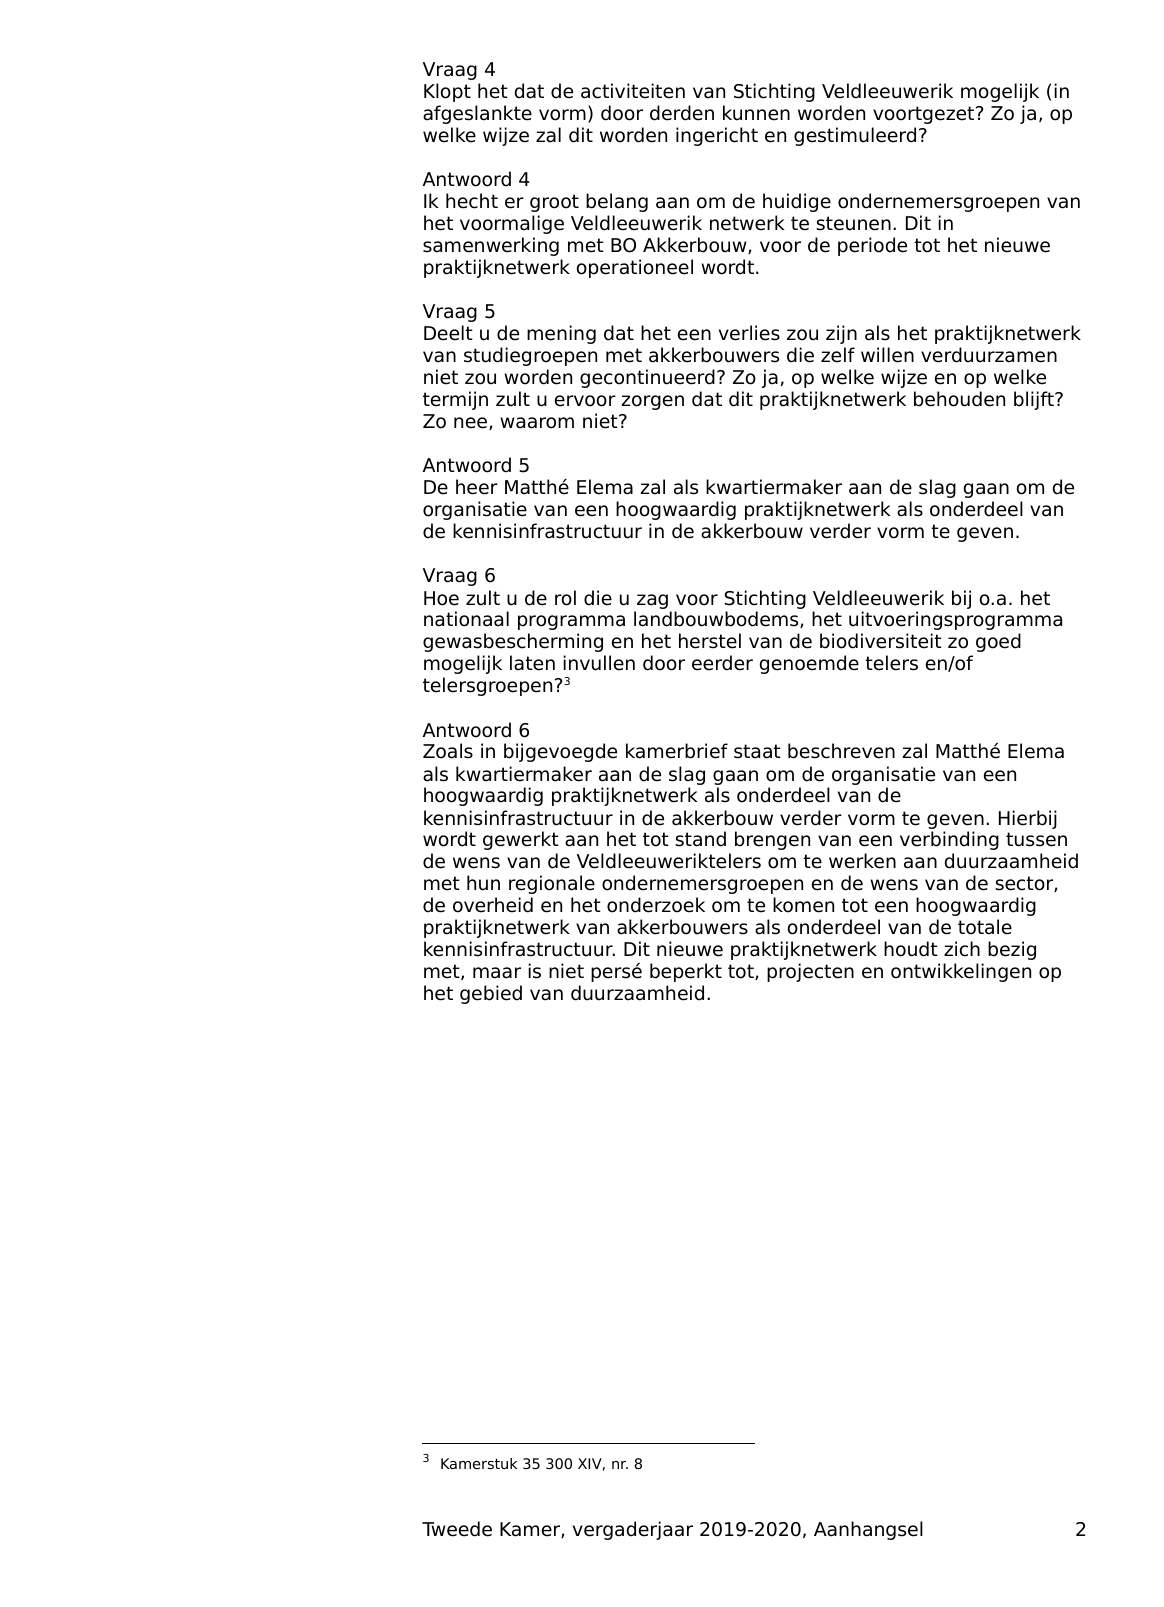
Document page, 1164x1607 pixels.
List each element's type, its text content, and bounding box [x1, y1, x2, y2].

text Zoals in bijgevoegde kamerbrief staat beschreven zal Matthé Elema als kwartiermaker aan de slag gaan om de organisatie van een hoogwaardig praktijknetwerk als onderdeel van de kennisinfrastructuur in de akkerbouw verder vorm te geven. Hierbij wordt gewerkt aan het tot stand brengen van een verbinding tussen de wens van de Veldleeuweriktelers om te werken aan duurzaamheid met hun regionale ondernemersgroepen en de wens van de sector, de overheid en het onderzoek om te komen tot een hoogwaardig praktijknetwerk van akkerbouwers als onderdeel van de totale kennisinfrastructuur. Dit nieuwe praktijknetwerk houdt zich bezig met, maar is niet persé beperkt tot, projecten en ontwikkelingen op het gebied van duurzaamheid. [422, 741, 1087, 1005]
text Hoe zult u de rol die u zag voor Stichting Veldleeuwerik bij o.a. het nationaal programma landbouwbodems, het uitvoeringsprogramma gewasbescherming en het herstel van de biodiversiteit zo goed mogelijk laten invullen door eerder genoemde telers en/of telersgroepen? [422, 587, 1087, 697]
text Klopt het dat de activiteiten van Stichting Veldleeuwerik mogelijk (in afgeslankte vorm) door derden kunnen worden voortgezet? Zo ja, op welke wijze zal dit worden ingericht en gestimuleerd? [422, 81, 1087, 147]
text Vraag 6 [422, 565, 1087, 587]
text Deelt u de mening dat het een verlies zou zijn als het praktijknetwerk van studiegroepen met akkerbouwers die zelf willen verduurzamen niet zou worden gecontinueerd? Zo ja, op welke wijze en op welke termijn zult u ervoor zorgen dat dit praktijknetwerk behouden blijft? Zo nee, waarom niet? [422, 323, 1087, 433]
text Kamerstuk 35 300 XIV, nr. 8 [422, 1452, 1087, 1474]
text Ik hecht er groot belang aan om de huidige ondernemersgroepen van het voormalige Veldleeuwerik netwerk te steunen. Dit in samenwerking met BO Akkerbouw, voor de periode tot het nieuwe praktijknetwerk operationeel wordt. [422, 191, 1087, 279]
text Antwoord 6 [422, 719, 1087, 741]
text Antwoord 5 [422, 455, 1087, 477]
text Vraag 4 [422, 59, 1087, 81]
text Vraag 5 [422, 301, 1087, 323]
text De heer Matthé Elema zal als kwartiermaker aan de slag gaan om de organisatie van een hoogwaardig praktijknetwerk als onderdeel van de kennisinfrastructuur in de akkerbouw verder vorm te geven. [422, 477, 1087, 543]
text Antwoord 4 [422, 169, 1087, 191]
